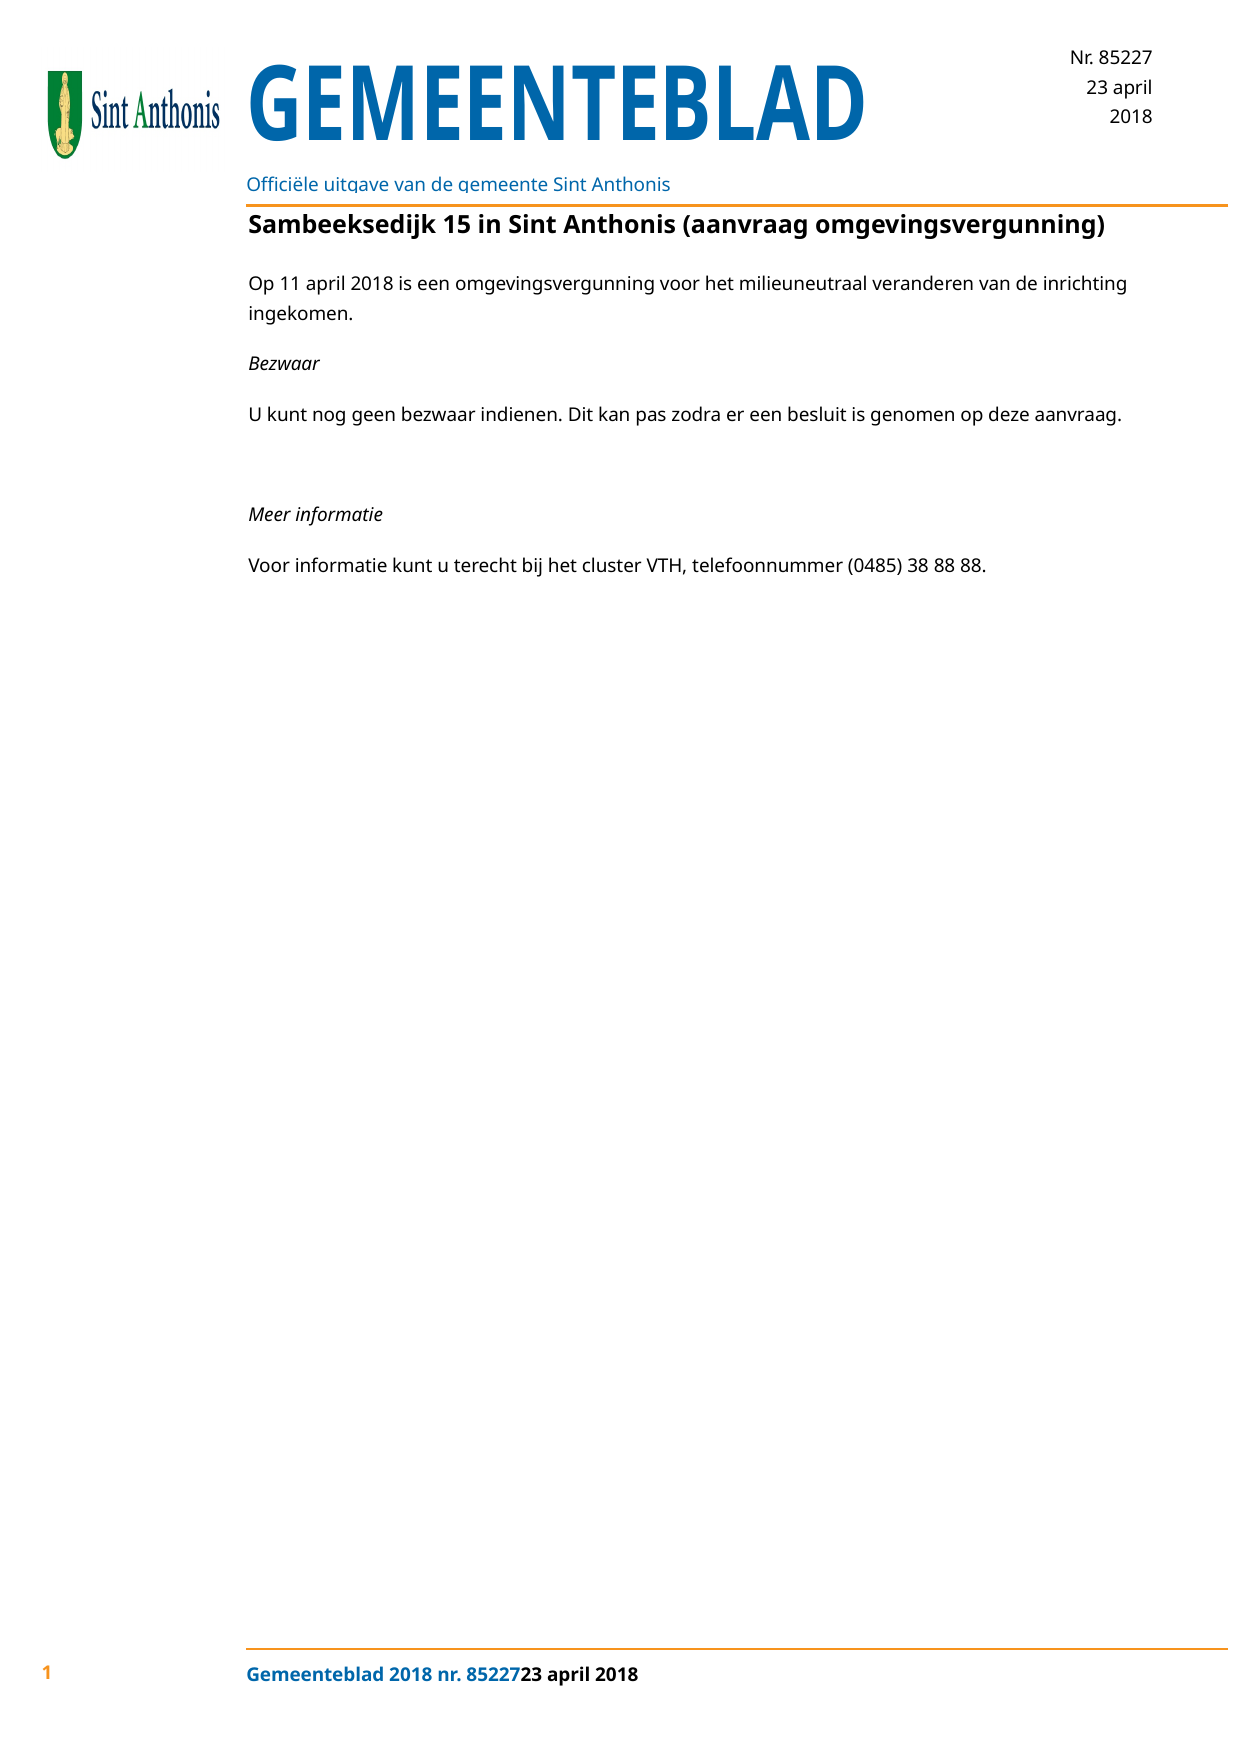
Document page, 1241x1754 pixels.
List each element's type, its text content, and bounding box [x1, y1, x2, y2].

text Op 11 april 2018 is een omgevingsvergunning voor het milieuneutraal veranderen van de inrichting ingekomen. [248, 270, 1152, 326]
text Meer informatie [248, 502, 1152, 527]
picture [41, 47, 231, 172]
text Voor informatie kunt u terecht bij het cluster VTH, telefoonnummer (0485) 38 88 88. [248, 552, 1152, 578]
text Bezwaar [248, 350, 1152, 376]
text U kunt nog geen bezwaar indienen. Dit kan pas zodra er een besluit is genomen op deze aanvraag. [248, 401, 1152, 426]
text Sambeeksedijk 15 in Sint Anthonis (aanvraag omgevingsvergunning) [248, 207, 1152, 241]
